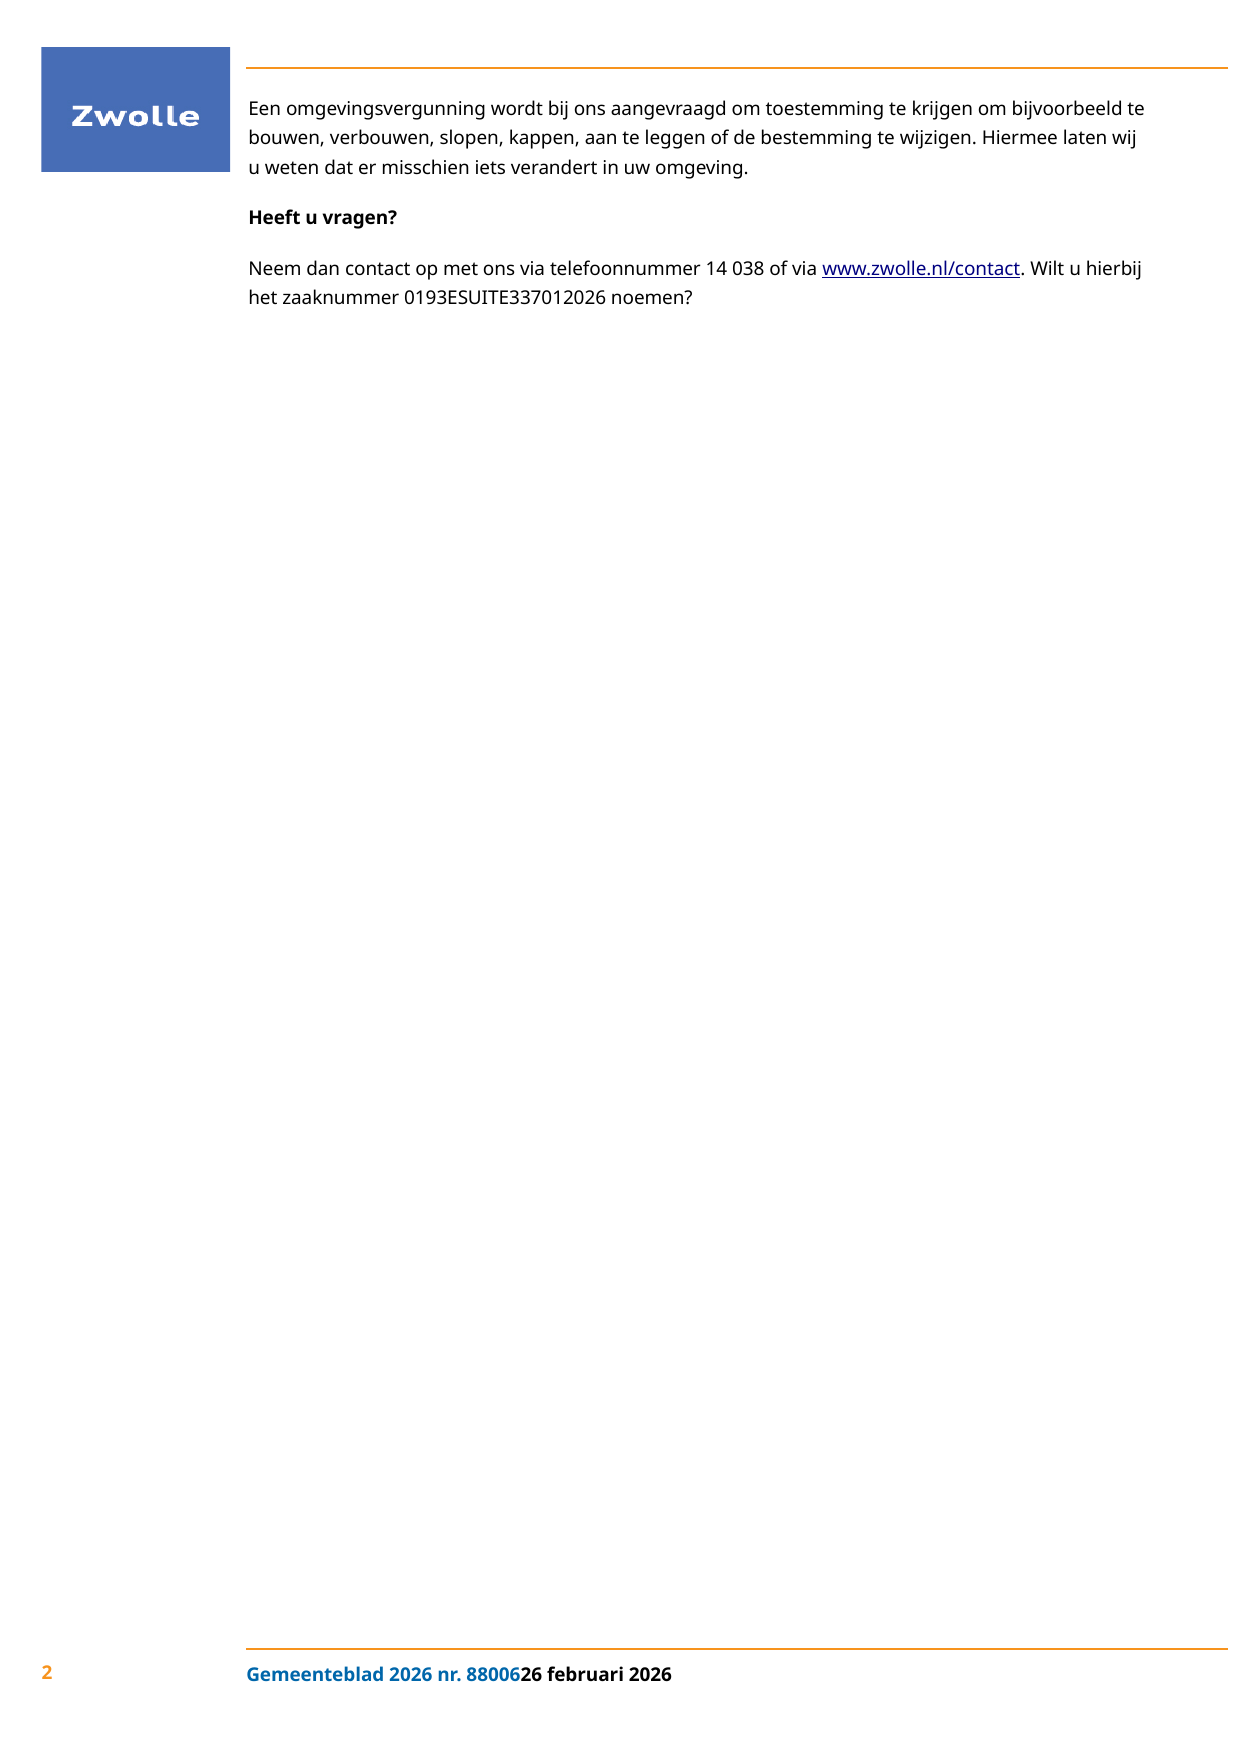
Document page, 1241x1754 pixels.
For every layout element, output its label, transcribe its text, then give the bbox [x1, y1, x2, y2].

picture [41, 47, 231, 172]
text Heeft u vragen? [248, 204, 1152, 230]
text Een omgevingsvergunning wordt bij ons aangevraagd om toestemming te krijgen om bijvoorbeeld te bouwen, verbouwen, slopen, kappen, aan te leggen of de bestemming te wijzigen. Hiermee laten wij u weten dat er misschien iets verandert in uw omgeving. [248, 95, 1152, 180]
text Neem dan contact op met ons via telefoonnummer 14 038 of via www.zwolle.nl/contact. Wilt u hierbij het zaaknummer 0193ESUITE337012026 noemen? [248, 255, 1152, 310]
